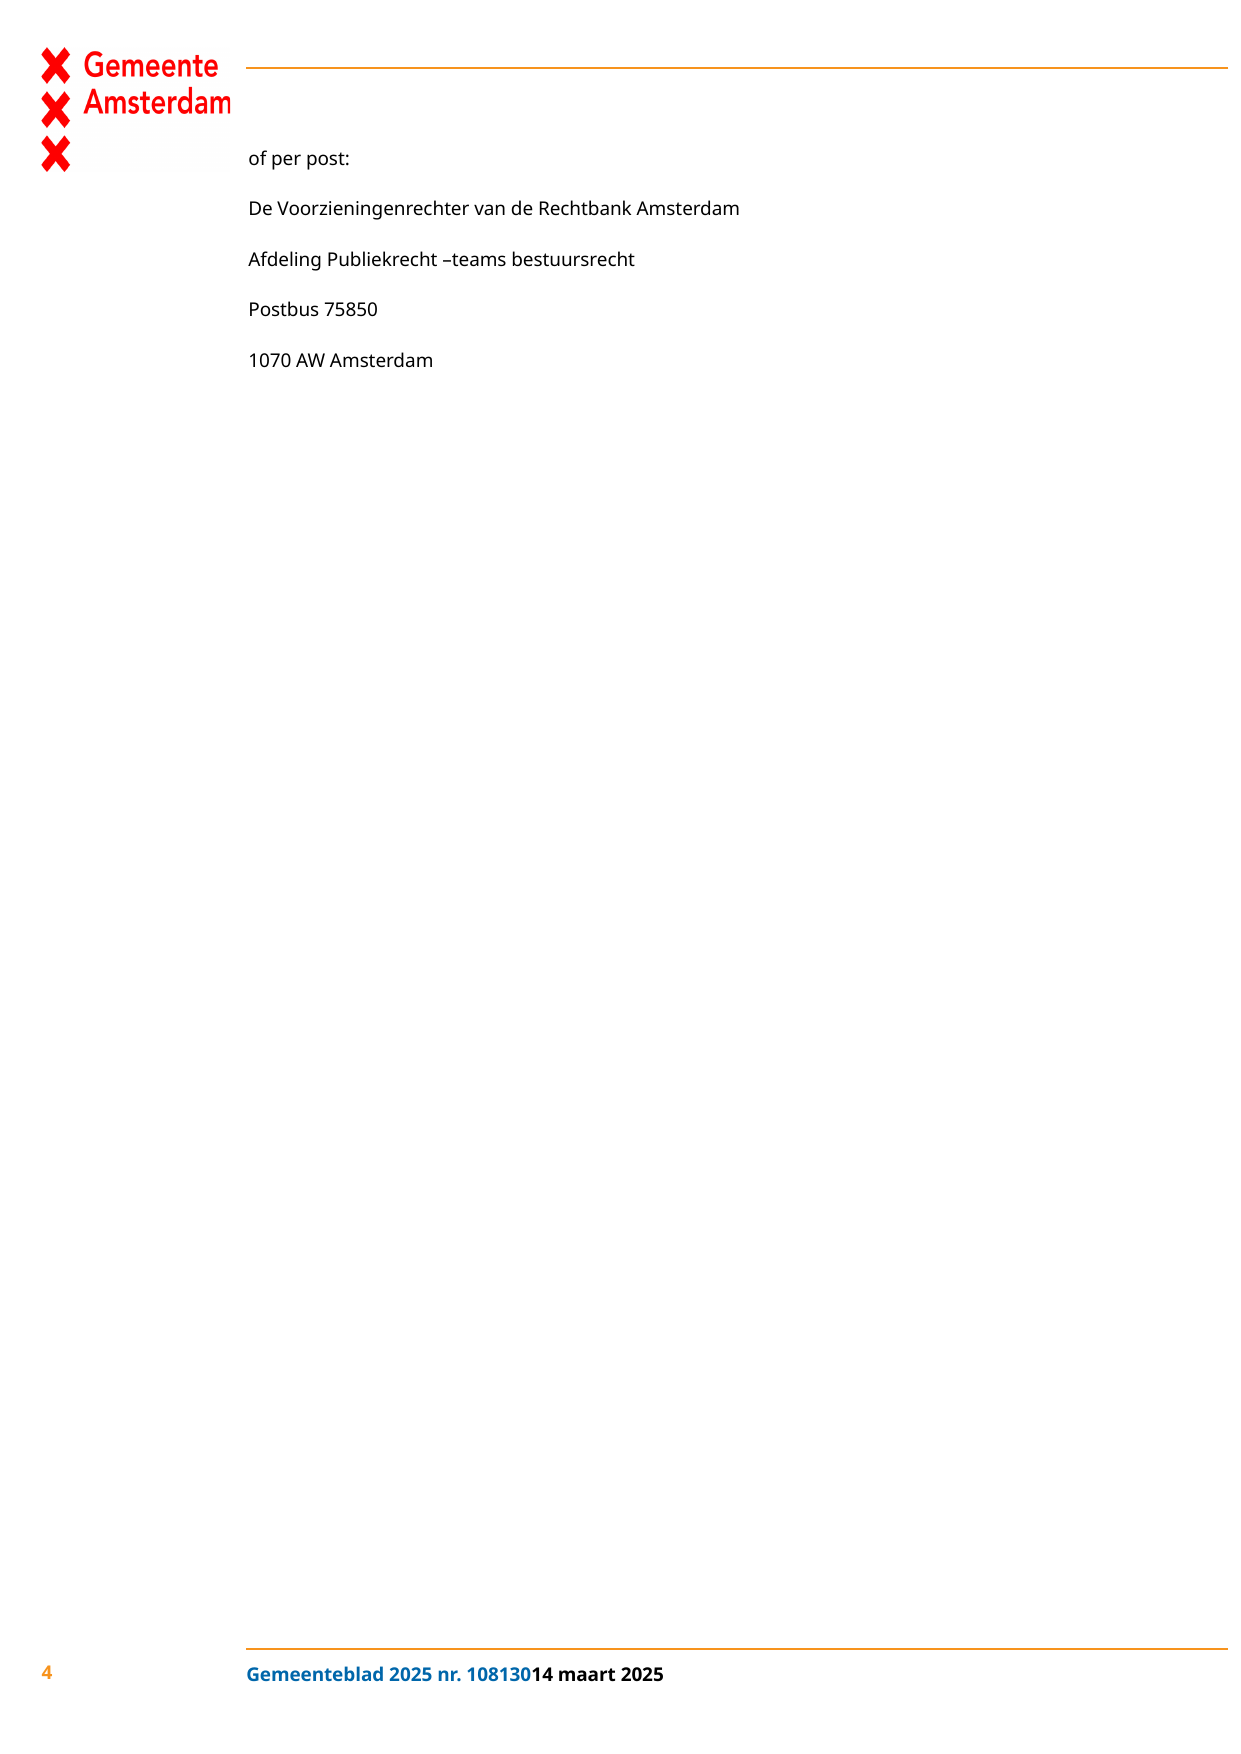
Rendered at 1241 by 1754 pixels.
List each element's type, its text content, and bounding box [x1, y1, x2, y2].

text Postbus 75850 [248, 296, 1152, 322]
text 1070 AW Amsterdam [248, 347, 1152, 373]
text De Voorzieningenrechter van de Rechtbank Amsterdam [248, 196, 1152, 221]
text Afdeling Publiekrecht –teams bestuursrecht [248, 246, 1152, 272]
picture [41, 47, 231, 172]
text of per post: [248, 145, 1152, 171]
